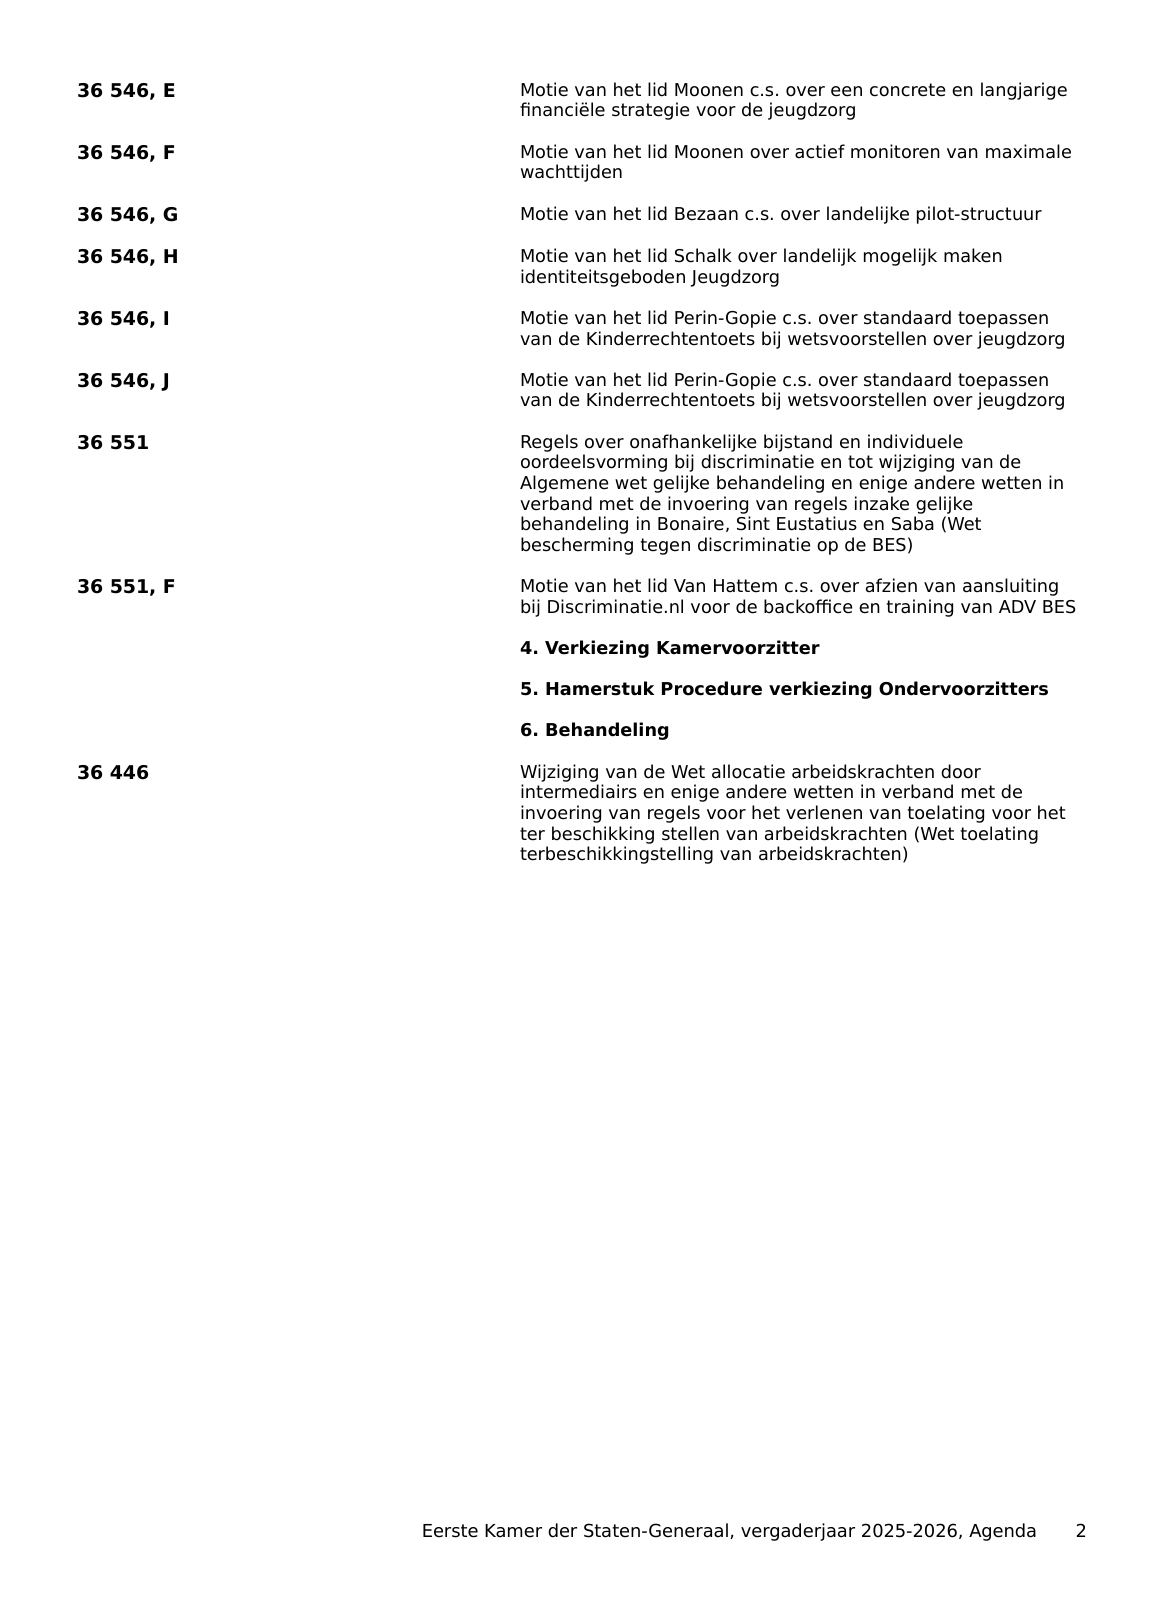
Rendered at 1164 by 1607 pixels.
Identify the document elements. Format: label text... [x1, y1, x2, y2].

table_cell 36 546, F [77, 142, 459, 183]
table_cell [459, 700, 514, 720]
table_cell [77, 411, 459, 432]
table_cell [77, 287, 459, 308]
table_cell Motie van het lid Moonen c.s. over een concrete en langjarige financiële strategie voor de jeugdzorg [514, 80, 1087, 121]
table_cell [459, 432, 514, 555]
table_cell [459, 349, 514, 370]
table_cell [459, 576, 514, 617]
table_cell [77, 741, 459, 762]
table_cell [514, 225, 1087, 246]
table_cell 36 551 [77, 432, 459, 555]
table_cell [77, 225, 459, 246]
table_cell [77, 638, 459, 658]
table_cell [459, 204, 514, 225]
table_cell [77, 121, 459, 142]
table_cell 36 551, F [77, 576, 459, 617]
table_cell [77, 679, 459, 700]
table_cell [459, 142, 514, 183]
table_cell [77, 720, 459, 741]
table_cell 6. Behandeling [514, 720, 1087, 741]
table_cell [514, 59, 1087, 80]
table_cell [459, 59, 514, 80]
table_cell [459, 679, 514, 700]
table_cell [514, 411, 1087, 432]
table_cell [459, 638, 514, 658]
table_cell [459, 720, 514, 741]
table_cell Motie van het lid Moonen over actief monitoren van maximale wachttijden [514, 142, 1087, 183]
table_cell [459, 762, 514, 865]
table_cell [459, 659, 514, 679]
table_cell [77, 617, 459, 638]
table_cell Motie van het lid Perin-Gopie c.s. over standaard toepassen van de Kinderrechtentoets bij wetsvoorstellen over jeugdzorg [514, 370, 1087, 411]
table_cell [77, 349, 459, 370]
table_cell [459, 617, 514, 638]
table_cell [459, 183, 514, 203]
table_cell Motie van het lid Bezaan c.s. over landelijke pilot-structuur [514, 204, 1087, 225]
table_cell [514, 287, 1087, 308]
table_cell [514, 183, 1087, 203]
table_cell 36 446 [77, 762, 459, 865]
table_cell [459, 370, 514, 411]
table_cell 4. Verkiezing Kamervoorzitter [514, 638, 1087, 658]
table_cell [459, 225, 514, 246]
table_cell [459, 411, 514, 432]
table_cell [459, 741, 514, 762]
table_cell [514, 741, 1087, 762]
table_cell [77, 659, 459, 679]
table_cell [459, 308, 514, 349]
table_cell 5. Hamerstuk Procedure verkiezing Ondervoorzitters [514, 679, 1087, 700]
table_cell 36 546, I [77, 308, 459, 349]
table_cell 36 546, E [77, 80, 459, 121]
table_cell 36 546, H [77, 246, 459, 287]
table_cell [514, 617, 1087, 638]
table_cell [77, 700, 459, 720]
table_cell [77, 183, 459, 203]
table_cell [514, 659, 1087, 679]
table_cell [459, 287, 514, 308]
table_cell 36 546, G [77, 204, 459, 225]
table_cell [514, 700, 1087, 720]
table_cell [514, 555, 1087, 576]
table_cell [514, 349, 1087, 370]
table_cell [77, 59, 459, 80]
table_cell [514, 121, 1087, 142]
table_cell [77, 555, 459, 576]
table_cell Motie van het lid Perin-Gopie c.s. over standaard toepassen van de Kinderrechtentoets bij wetsvoorstellen over jeugdzorg [514, 308, 1087, 349]
table_cell [459, 246, 514, 287]
table_cell [459, 80, 514, 121]
table_cell Motie van het lid Van Hattem c.s. over afzien van aansluiting bij Discriminatie.nl voor de backoffice en training van ADV BES [514, 576, 1087, 617]
table_cell Wijziging van de Wet allocatie arbeidskrachten door intermediairs en enige andere wetten in verband met de invoering van regels voor het verlenen van toelating voor het ter beschikking stellen van arbeidskrachten (Wet toelating terbeschikkingstelling van arbeidskrachten) [514, 762, 1087, 865]
table_cell [459, 555, 514, 576]
table_cell [459, 121, 514, 142]
table_cell Regels over onafhankelijke bijstand en individuele oordeelsvorming bij discriminatie en tot wijziging van de Algemene wet gelijke behandeling en enige andere wetten in verband met de invoering van regels inzake gelijke behandeling in Bonaire, Sint Eustatius en Saba (Wet bescherming tegen discriminatie op de BES) [514, 432, 1087, 555]
table_cell 36 546, J [77, 370, 459, 411]
table_cell Motie van het lid Schalk over landelijk mogelijk maken identiteitsgeboden Jeugdzorg [514, 246, 1087, 287]
